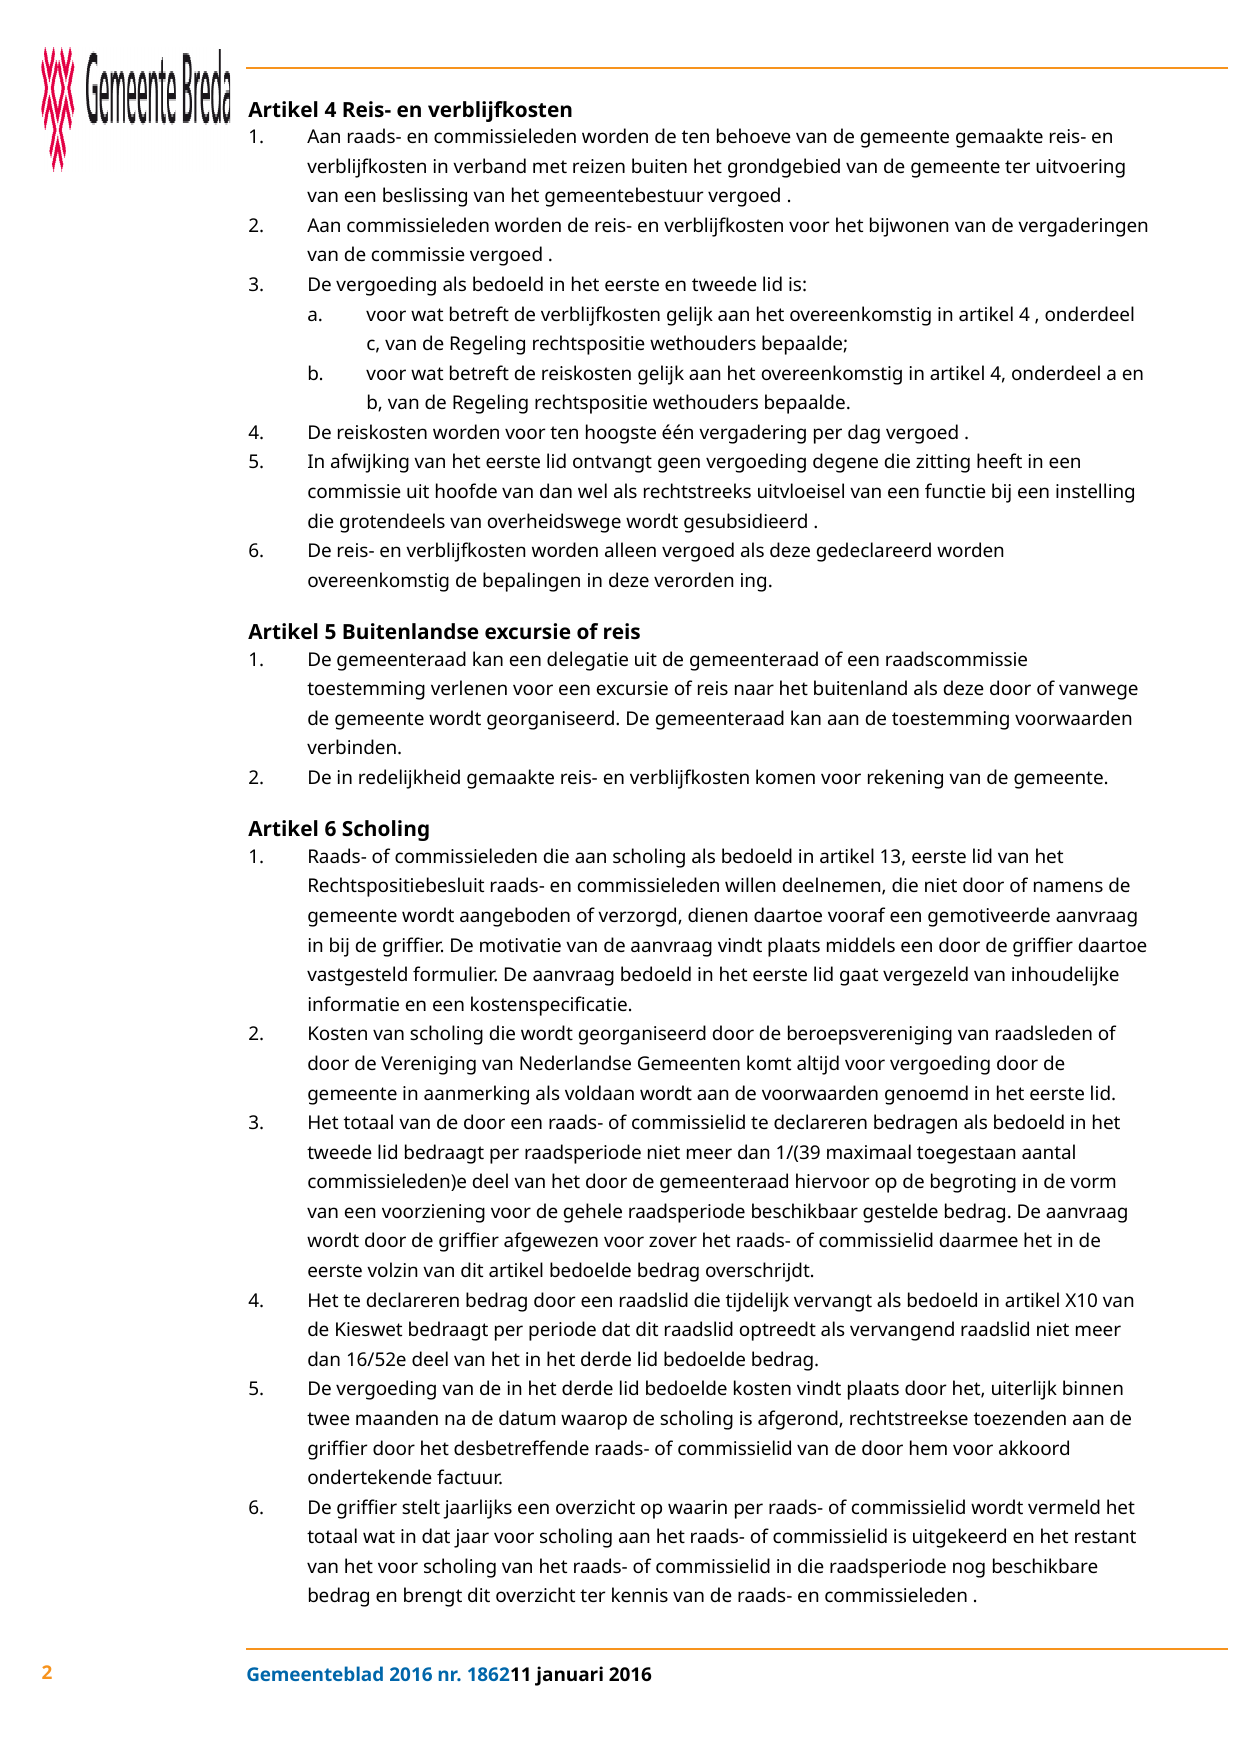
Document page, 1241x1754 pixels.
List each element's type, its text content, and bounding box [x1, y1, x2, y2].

list Het totaal van de door een raads- of commissielid te declareren bedragen als bedoeld in het tweede lid bedraagt per raadsperiode niet meer dan 1/(39 maximaal toegestaan aantal commissieleden)e deel van het door de gemeenteraad hiervoor op de begroting in de vorm van een voorziening voor de gehele raadsperiode beschikbaar gestelde bedrag. De aanvraag wordt door de griffier afgewezen voor zover het raads- of commissielid daarmee het in de eerste volzin van dit artikel bedoelde bedrag overschrijdt. [248, 1109, 1152, 1283]
list De griffier stelt jaarlijks een overzicht op waarin per raads- of commissielid wordt vermeld het totaal wat in dat jaar voor scholing aan het raads- of commissielid is uitgekeerd en het restant van het voor scholing van het raads- of commissielid in die raadsperiode nog beschikbare bedrag en brengt dit overzicht ter kennis van de raads- en commissieleden . [248, 1494, 1152, 1608]
list voor wat betreft de reiskosten gelijk aan het overeenkomstig in artikel 4, onderdeel a en b, van de Regeling rechtspositie wethouders bepaalde. [307, 360, 1152, 415]
text Artikel 4 Reis- en verblijfkosten [248, 95, 1152, 123]
list De reis- en verblijfkosten worden alleen vergoed als deze gedeclareerd worden overeenkomstig de bepalingen in deze verorden ing. [248, 537, 1152, 593]
list De vergoeding van de in het derde lid bedoelde kosten vindt plaats door het, uiterlijk binnen twee maanden na de datum waarop de scholing is afgerond, rechtstreekse toezenden aan de griffier door het desbetreffende raads- of commissielid van de door hem voor akkoord ondertekende factuur. [248, 1376, 1152, 1490]
list Aan raads- en commissieleden worden de ten behoeve van de gemeente gemaakte reis- en verblijfkosten in verband met reizen buiten het grondgebied van de gemeente ter uitvoering van een beslissing van het gemeentebestuur vergoed . [248, 123, 1152, 208]
list De reiskosten worden voor ten hoogste één vergadering per dag vergoed . [248, 419, 1152, 445]
list Aan commissieleden worden de reis- en verblijfkosten voor het bijwonen van de vergaderingen van de commissie vergoed . [248, 212, 1152, 267]
list Kosten van scholing die wordt georganiseerd door de beroepsvereniging van raadsleden of door de Vereniging van Nederlandse Gemeenten komt altijd voor vergoeding door de gemeente in aanmerking als voldaan wordt aan de voorwaarden genoemd in het eerste lid. [248, 1021, 1152, 1105]
list De in redelijkheid gemaakte reis- en verblijfkosten komen voor rekening van de gemeente. [248, 764, 1152, 790]
list De vergoeding als bedoeld in het eerste en tweede lid is: [248, 271, 1152, 297]
list Raads- of commissieleden die aan scholing als bedoeld in artikel 13, eerste lid van het Rechtspositiebesluit raads- en commissieleden willen deelnemen, die niet door of namens de gemeente wordt aangeboden of verzorgd, dienen daartoe vooraf een gemotiveerde aanvraag in bij de griffier. De motivatie van de aanvraag vindt plaats middels een door de griffier daartoe vastgesteld formulier. De aanvraag bedoeld in het eerste lid gaat vergezeld van inhoudelijke informatie en een kostenspecificatie. [248, 843, 1152, 1017]
text Artikel 5 Buitenlandse excursie of reis [248, 617, 1152, 646]
list voor wat betreft de verblijfkosten gelijk aan het overeenkomstig in artikel 4 , onderdeel c, van de Regeling rechtspositie wethouders bepaalde; [307, 301, 1152, 356]
text Artikel 6 Scholing [248, 814, 1152, 843]
list In afwijking van het eerste lid ontvangt geen vergoeding degene die zitting heeft in een commissie uit hoofde van dan wel als rechtstreeks uitvloeisel van een functie bij een instelling die grotendeels van overheidswege wordt gesubsidieerd . [248, 449, 1152, 533]
picture [41, 47, 231, 172]
list De gemeenteraad kan een delegatie uit de gemeenteraad of een raadscommissie toestemming verlenen voor een excursie of reis naar het buitenland als deze door of vanwege de gemeente wordt georganiseerd. De gemeenteraad kan aan de toestemming voorwaarden verbinden. [248, 646, 1152, 760]
list Het te declareren bedrag door een raadslid die tijdelijk vervangt als bedoeld in artikel X10 van de Kieswet bedraagt per periode dat dit raadslid optreedt als vervangend raadslid niet meer dan 16/52e deel van het in het derde lid bedoelde bedrag. [248, 1287, 1152, 1372]
